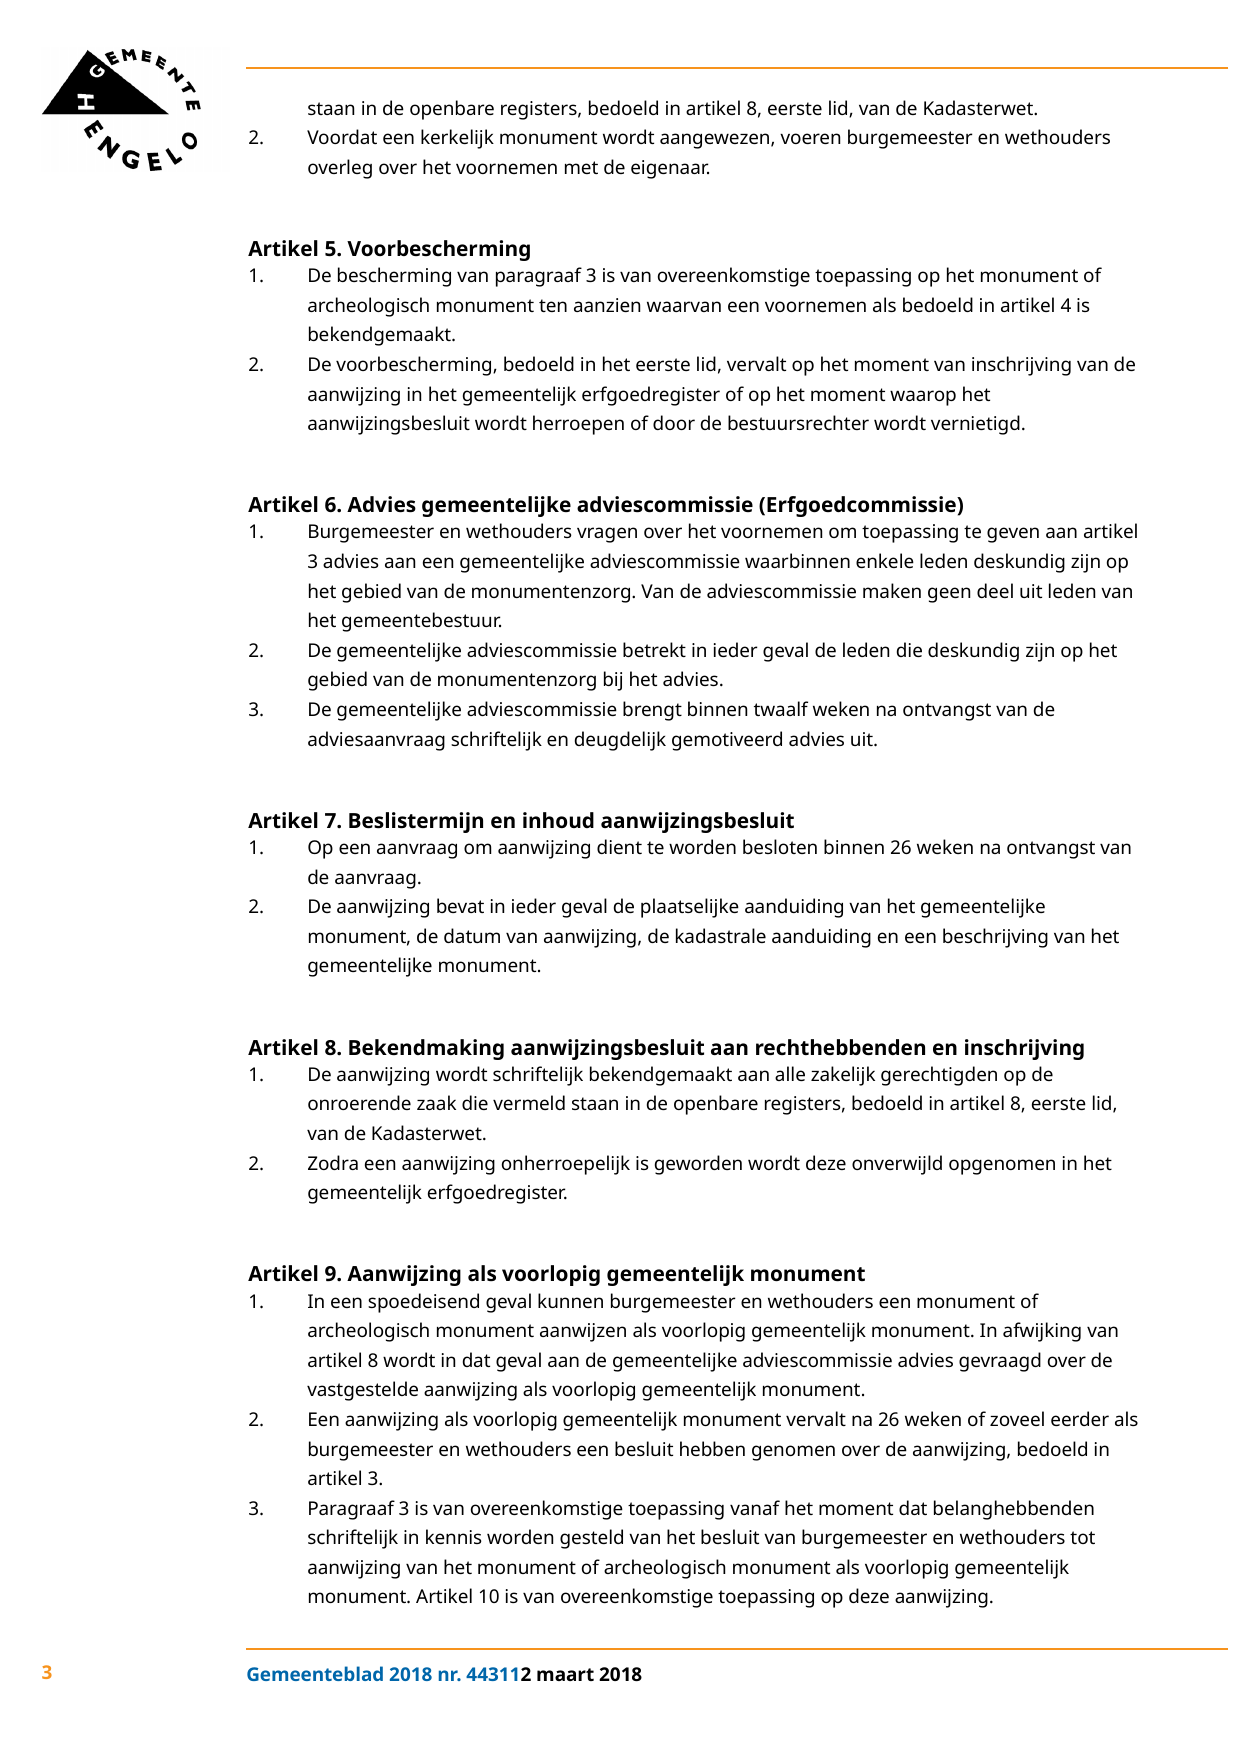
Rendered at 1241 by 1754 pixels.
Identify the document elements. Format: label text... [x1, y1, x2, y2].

list De voorbescherming, bedoeld in het eerste lid, vervalt op het moment van inschrijving van de aanwijzing in het gemeentelijk erfgoedregister of op het moment waarop het aanwijzingsbesluit wordt herroepen of door de bestuursrechter wordt vernietigd. [248, 351, 1152, 436]
list staan in de openbare registers, bedoeld in artikel 8, eerste lid, van de Kadasterwet. [248, 95, 1152, 121]
list De bescherming van paragraaf 3 is van overeenkomstige toepassing op het monument of archeologisch monument ten aanzien waarvan een voornemen als bedoeld in artikel 4 is bekendgemaakt. [248, 262, 1152, 347]
list De gemeentelijke adviescommissie betrekt in ieder geval de leden die deskundig zijn op het gebied van de monumentenzorg bij het advies. [248, 637, 1152, 692]
list Een aanwijzing als voorlopig gemeentelijk monument vervalt na 26 weken of zoveel eerder als burgemeester en wethouders een besluit hebben genomen over de aanwijzing, bedoeld in artikel 3. [248, 1406, 1152, 1491]
list Paragraaf 3 is van overeenkomstige toepassing vanaf het moment dat belanghebbenden schriftelijk in kennis worden gesteld van het besluit van burgemeester en wethouders tot aanwijzing van het monument of archeologisch monument als voorlopig gemeentelijk monument. Artikel 10 is van overeenkomstige toepassing op deze aanwijzing. [248, 1495, 1152, 1609]
text Artikel 9. Aanwijzing als voorlopig gemeentelijk monument [248, 1259, 1152, 1288]
list Zodra een aanwijzing onherroepelijk is geworden wordt deze onverwijld opgenomen in het gemeentelijk erfgoedregister. [248, 1150, 1152, 1205]
list De aanwijzing wordt schriftelijk bekendgemaakt aan alle zakelijk gerechtigden op de onroerende zaak die vermeld staan in de openbare registers, bedoeld in artikel 8, eerste lid, van de Kadasterwet. [248, 1061, 1152, 1146]
picture [41, 47, 231, 172]
list De gemeentelijke adviescommissie brengt binnen twaalf weken na ontvangst van de adviesaanvraag schriftelijk en deugdelijk gemotiveerd advies uit. [248, 696, 1152, 752]
text Artikel 6. Advies gemeentelijke adviescommissie (Erfgoedcommissie) [248, 490, 1152, 519]
text Artikel 8. Bekendmaking aanwijzingsbesluit aan rechthebbenden en inschrijving [248, 1033, 1152, 1061]
list De aanwijzing bevat in ieder geval de plaatselijke aanduiding van het gemeentelijke monument, de datum van aanwijzing, de kadastrale aanduiding en een beschrijving van het gemeentelijke monument. [248, 893, 1152, 978]
list Op een aanvraag om aanwijzing dient te worden besloten binnen 26 weken na ontvangst van de aanvraag. [248, 834, 1152, 889]
list In een spoedeisend geval kunnen burgemeester en wethouders een monument of archeologisch monument aanwijzen als voorlopig gemeentelijk monument. In afwijking van artikel 8 wordt in dat geval aan de gemeentelijke adviescommissie advies gevraagd over de vastgestelde aanwijzing als voorlopig gemeentelijk monument. [248, 1288, 1152, 1402]
text Artikel 7. Beslistermijn en inhoud aanwijzingsbesluit [248, 806, 1152, 834]
text Artikel 5. Voorbescherming [248, 234, 1152, 262]
list Voordat een kerkelijk monument wordt aangewezen, voeren burgemeester en wethouders overleg over het voornemen met de eigenaar. [248, 124, 1152, 180]
list Burgemeester en wethouders vragen over het voornemen om toepassing te geven aan artikel 3 advies aan een gemeentelijke adviescommissie waarbinnen enkele leden deskundig zijn op het gebied van de monumentenzorg. Van de adviescommissie maken geen deel uit leden van het gemeentebestuur. [248, 519, 1152, 633]
